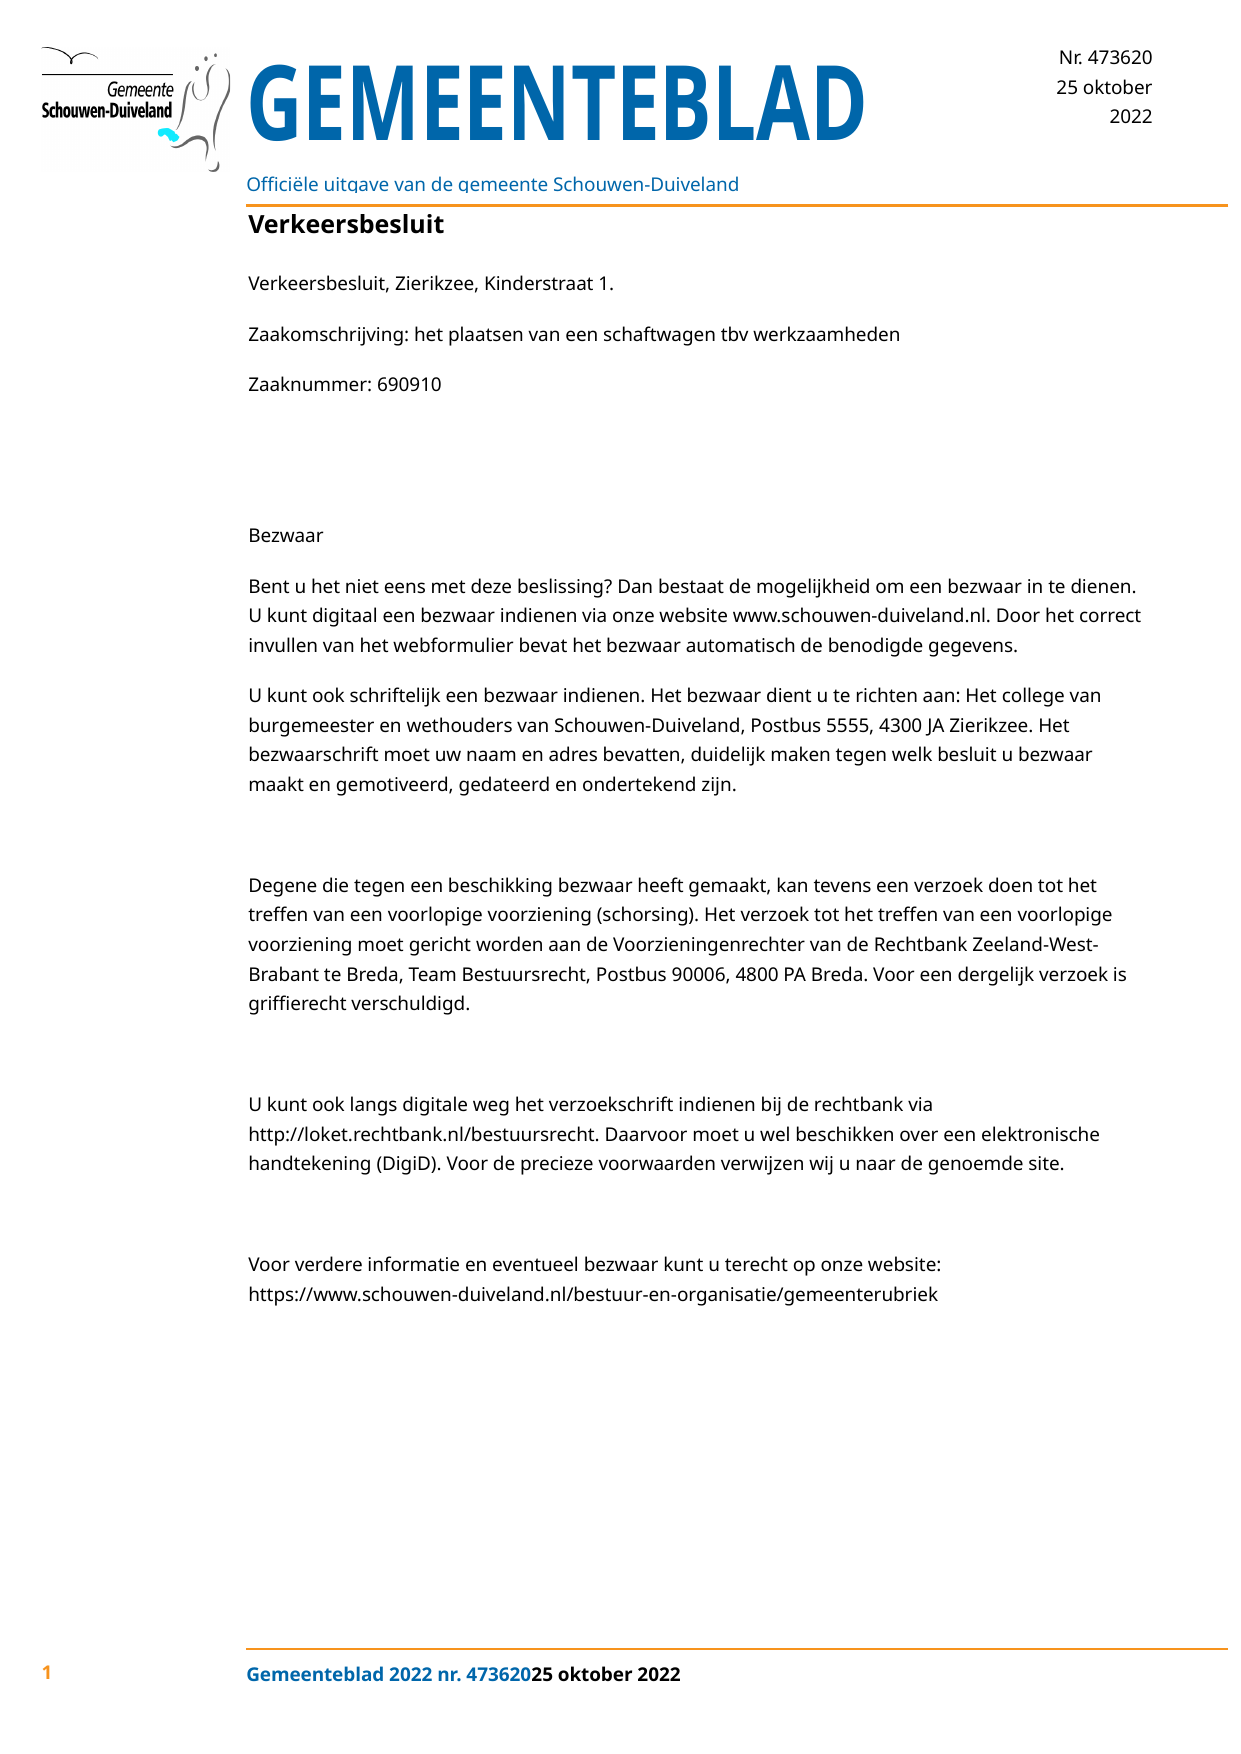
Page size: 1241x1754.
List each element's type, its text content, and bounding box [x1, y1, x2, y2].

text Bent u het niet eens met deze beslissing? Dan bestaat de mogelijkheid om een bezwaar in te dienen. U kunt digitaal een bezwaar indienen via onze website www.schouwen-duiveland.nl. Door het correct invullen van het webformulier bevat het bezwaar automatisch de benodigde gegevens. [248, 573, 1152, 658]
text Bezwaar [248, 522, 1152, 548]
text Verkeersbesluit [248, 207, 1152, 241]
text Verkeersbesluit, Zierikzee, Kinderstraat 1. [248, 270, 1152, 296]
text Voor verdere informatie en eventueel bezwaar kunt u terecht op onze website: https://www.schouwen-duiveland.nl/bestuur-en-organisatie/gemeenterubriek [248, 1251, 1152, 1306]
text Zaakomschrijving: het plaatsen van een schaftwagen tbv werkzaamheden [248, 321, 1152, 346]
text U kunt ook schriftelijk een bezwaar indienen. Het bezwaar dient u te richten aan: Het college van burgemeester en wethouders van Schouwen-Duiveland, Postbus 5555, 4300 JA Zierikzee. Het bezwaarschrift moet uw naam en adres bevatten, duidelijk maken tegen welk besluit u bezwaar maakt en gemotiveerd, gedateerd en ondertekend zijn. [248, 682, 1152, 797]
text U kunt ook langs digitale weg het verzoekschrift indienen bij de rechtbank via http://loket.rechtbank.nl/bestuursrecht. Daarvoor moet u wel beschikken over een elektronische handtekening (DigiD). Voor de precieze voorwaarden verwijzen wij u naar de genoemde site. [248, 1091, 1152, 1176]
picture [41, 47, 231, 172]
text Zaaknummer: 690910 [248, 371, 1152, 397]
text Degene die tegen een beschikking bezwaar heeft gemaakt, kan tevens een verzoek doen tot het treffen van een voorlopige voorziening (schorsing). Het verzoek tot het treffen van een voorlopige voorziening moet gericht worden aan de Voorzieningenrechter van de Rechtbank Zeeland-West-Brabant te Breda, Team Bestuursrecht, Postbus 90006, 4800 PA Breda. Voor een dergelijk verzoek is griffierecht verschuldigd. [248, 872, 1152, 1016]
